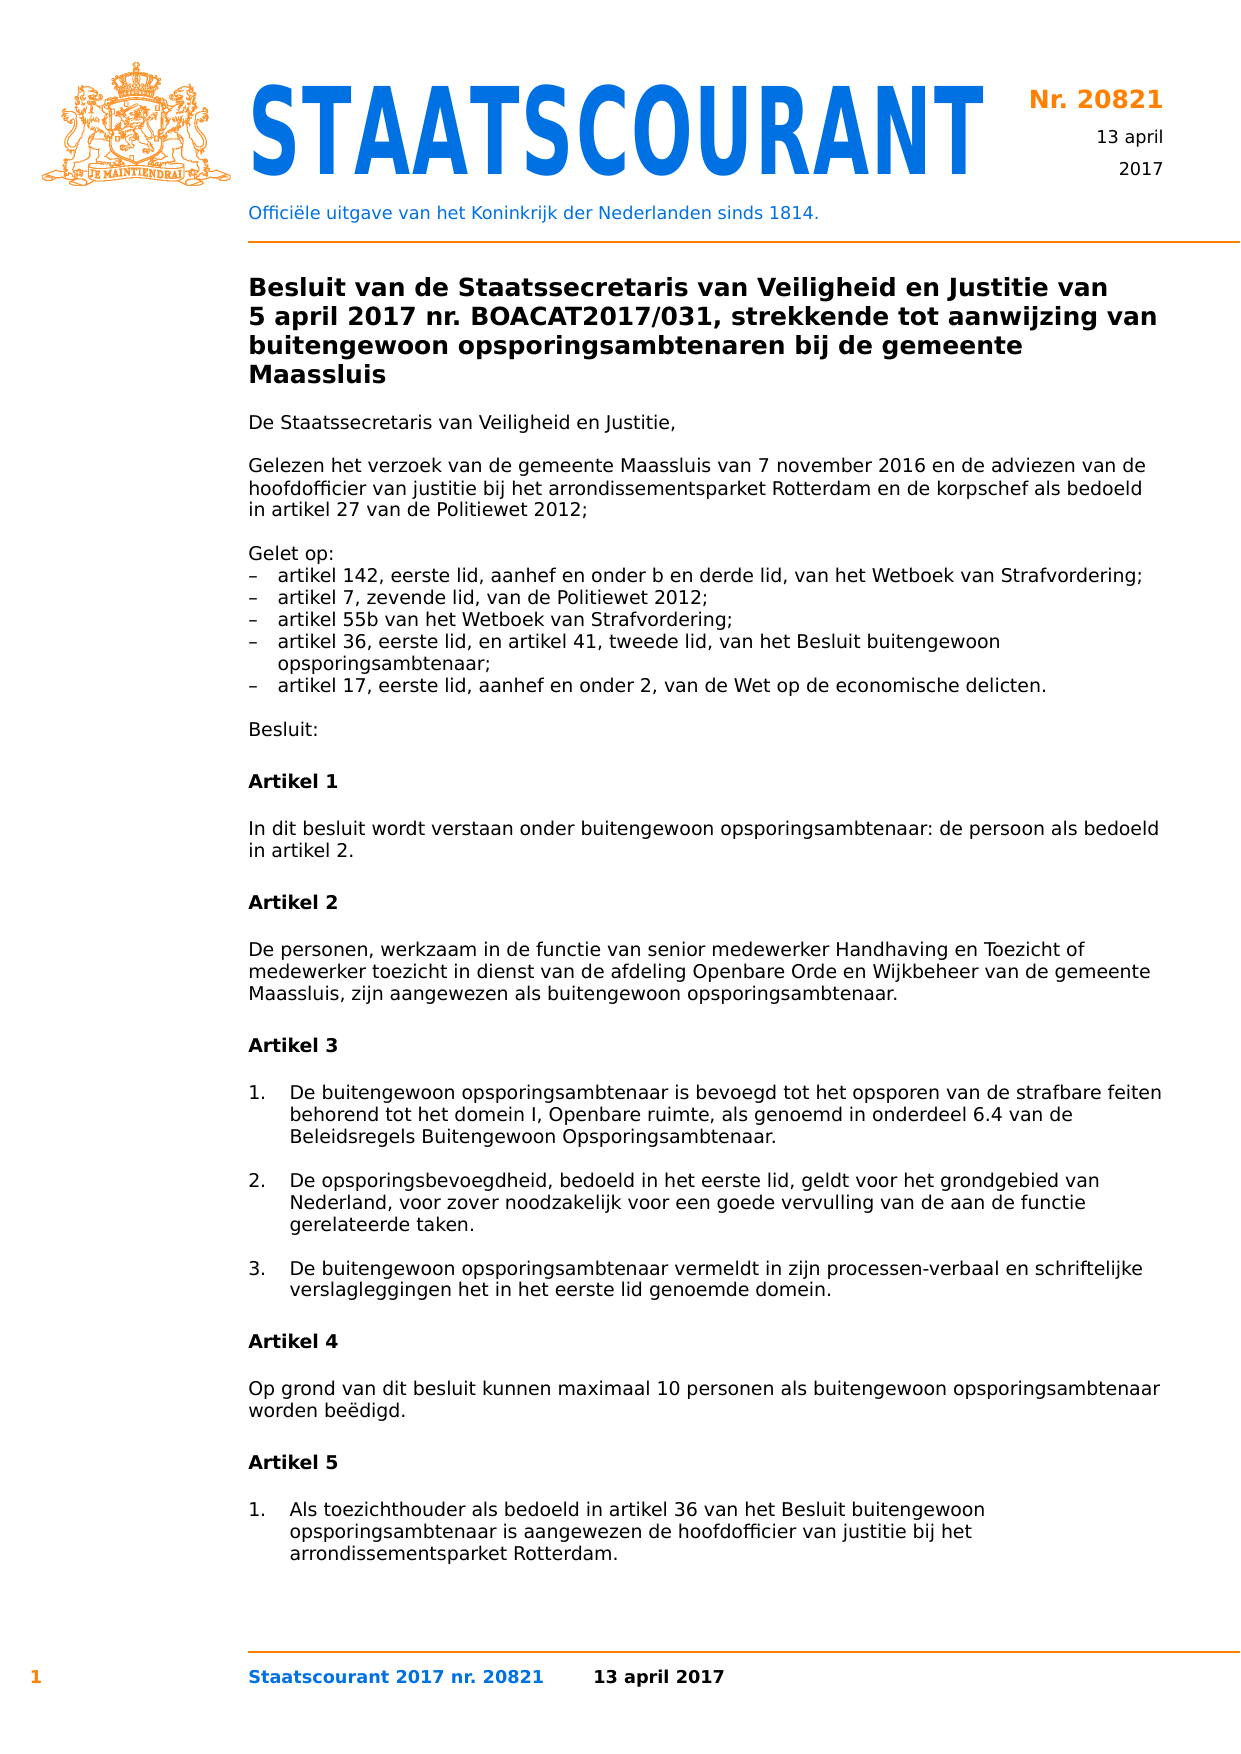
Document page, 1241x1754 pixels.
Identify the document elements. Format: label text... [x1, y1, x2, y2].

table_header Nr. 20821 [998, 62, 1240, 121]
text 1. De buitengewoon opsporingsambtenaar is bevoegd tot het opsporen van de strafbare feiten behorend tot het domein I, Openbare ruimte, als genoemd in onderdeel 6.4 van de Beleidsregels Buitengewoon Opsporingsambtenaar. [248, 1082, 1163, 1148]
text Gelezen het verzoek van de gemeente Maassluis van 7 november 2016 en de adviezen van de hoofdofficier van justitie bij het arrondissementsparket Rotterdam en de korpschef als bedoeld in artikel 27 van de Politiewet 2012; [248, 455, 1163, 521]
text Op grond van dit besluit kunnen maximaal 10 personen als buitengewoon opsporingsambtenaar worden beëdigd. [248, 1378, 1163, 1422]
subtitle Besluit van de Staatssecretaris van Veiligheid en Justitie van 5 april 2017 nr. BOACAT2017/031, strekkende tot aanwijzing van buitengewoon opsporingsambtenaren bij de gemeente Maassluis [248, 273, 1163, 390]
text – artikel 36, eerste lid, en artikel 41, tweede lid, van het Besluit buitengewoon opsporingsambtenaar; [248, 631, 1163, 675]
text – artikel 55b van het Wetboek van Strafvordering; [248, 609, 1163, 631]
subtitle Artikel 4 [248, 1331, 1163, 1353]
text 3. De buitengewoon opsporingsambtenaar vermeldt in zijn processen-verbaal en schriftelijke verslagleggingen het in het eerste lid genoemde domein. [248, 1257, 1163, 1301]
text – artikel 7, zevende lid, van de Politiewet 2012; [248, 587, 1163, 609]
text 1. Als toezichthouder als bedoeld in artikel 36 van het Besluit buitengewoon opsporingsambtenaar is aangewezen de hoofdofficier van justitie bij het arrondissementsparket Rotterdam. [248, 1499, 1163, 1565]
text Gelet op: [248, 543, 1163, 565]
table_cell 13 april [998, 121, 1240, 153]
text – artikel 17, eerste lid, aanhef en onder 2, van de Wet op de economische delicten. [248, 675, 1163, 697]
subtitle Artikel 3 [248, 1035, 1163, 1057]
table_header STAATSCOURANT [248, 62, 998, 203]
table_cell 2017 [998, 153, 1240, 203]
subtitle Artikel 5 [248, 1452, 1163, 1474]
subtitle Artikel 2 [248, 892, 1163, 914]
text In dit besluit wordt verstaan onder buitengewoon opsporingsambtenaar: de persoon als bedoeld in artikel 2. [248, 818, 1163, 862]
table_cell Officiële uitgave van het Koninkrijk der Nederlanden sinds 1814. [248, 203, 1240, 241]
text Besluit: [248, 719, 1163, 741]
subtitle Artikel 1 [248, 771, 1163, 793]
table_header [25, 62, 248, 241]
text De personen, werkzaam in de functie van senior medewerker Handhaving en Toezicht of medewerker toezicht in dienst van de afdeling Openbare Orde en Wijkbeheer van de gemeente Maassluis, zijn aangewezen als buitengewoon opsporingsambtenaar. [248, 939, 1163, 1005]
text De Staatssecretaris van Veiligheid en Justitie, [248, 412, 1163, 433]
text – artikel 142, eerste lid, aanhef en onder b en derde lid, van het Wetboek van Strafvordering; [248, 565, 1163, 587]
text 2. De opsporingsbevoegdheid, bedoeld in het eerste lid, geldt voor het grondgebied van Nederland, voor zover noodzakelijk voor een goede vervulling van de aan de functie gerelateerde taken. [248, 1169, 1163, 1236]
picture [41, 62, 231, 186]
